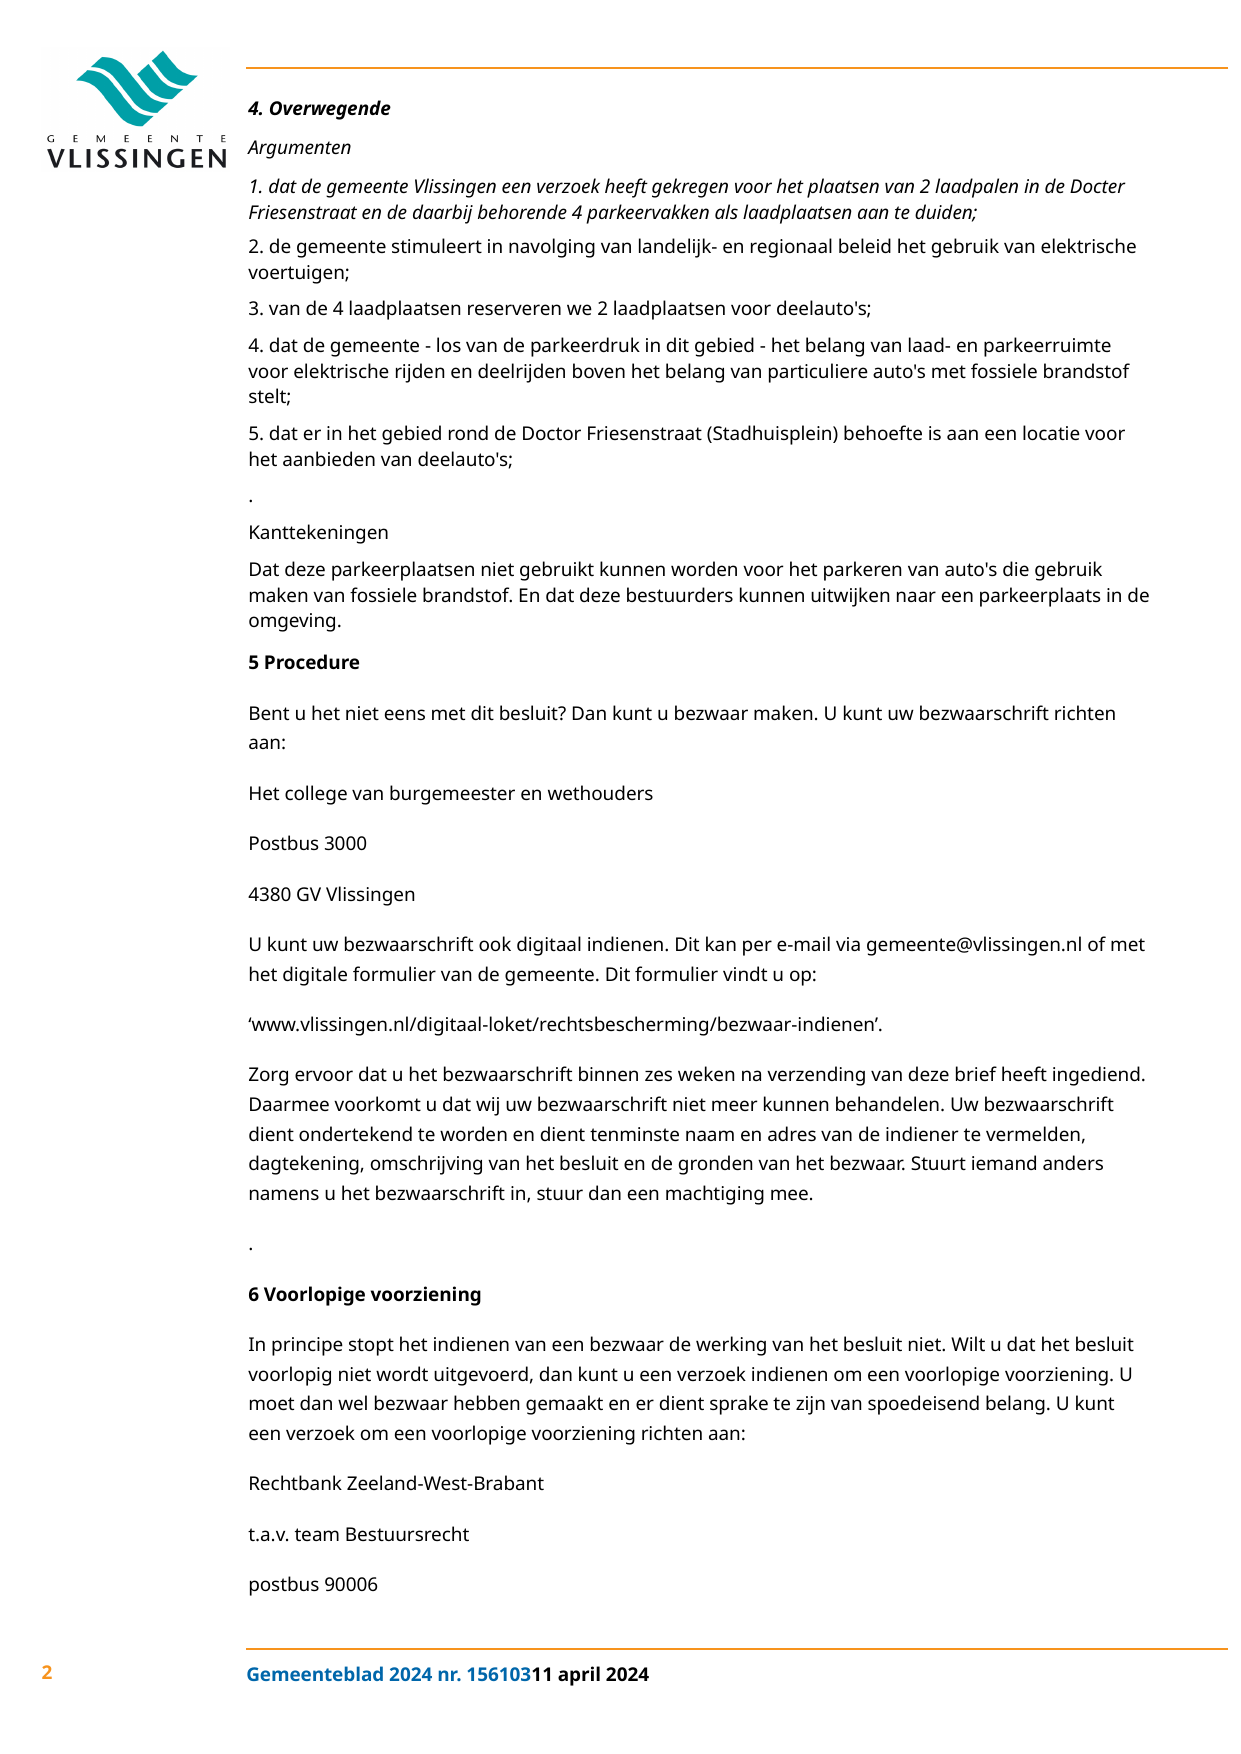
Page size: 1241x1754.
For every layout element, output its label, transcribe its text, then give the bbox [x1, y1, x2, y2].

text 1. dat de gemeente Vlissingen een verzoek heeft gekregen voor het plaatsen van 2 laadpalen in de Docter Friesenstraat en de daarbij behorende 4 parkeervakken als laadplaatsen aan te duiden; [248, 173, 1152, 225]
text Zorg ervoor dat u het bezwaarschrift binnen zes weken na verzending van deze brief heeft ingediend. Daarmee voorkomt u dat wij uw bezwaarschrift niet meer kunnen behandelen. Uw bezwaarschrift dient ondertekend te worden en dient tenminste naam en adres van de indiener te vermelden, dagtekening, omschrijving van het besluit en de gronden van het bezwaar. Stuurt iemand anders namens u het bezwaarschrift in, stuur dan een machtiging mee. [248, 1062, 1152, 1206]
text U kunt uw bezwaarschrift ook digitaal indienen. Dit kan per e-mail via gemeente@vlissingen.nl of met het digitale formulier van de gemeente. Dit formulier vindt u op: [248, 931, 1152, 986]
text Dat deze parkeerplaatsen niet gebruikt kunnen worden voor het parkeren van auto's die gebruik maken van fossiele brandstof. En dat deze bestuurders kunnen uitwijken naar een parkeerplaats in de omgeving. [248, 556, 1152, 633]
text t.a.v. team Bestuursrecht [248, 1521, 1152, 1546]
text 5. dat er in het gebied rond de Doctor Friesenstraat (Stadhuisplein) behoefte is aan een locatie voor het aanbieden van deelauto's; [248, 420, 1152, 472]
text In principe stopt het indienen van een bezwaar de werking van het besluit niet. Wilt u dat het besluit voorlopig niet wordt uitgevoerd, dan kunt u een verzoek indienen om een voorlopige voorziening. U moet dan wel bezwaar hebben gemaakt en er dient sprake te zijn van spoedeisend belang. U kunt een verzoek om een voorlopige voorziening richten aan: [248, 1331, 1152, 1446]
text 4. dat de gemeente - los van de parkeerdruk in dit gebied - het belang van laad- en parkeerruimte voor elektrische rijden en deelrijden boven het belang van particuliere auto's met fossiele brandstof stelt; [248, 332, 1152, 409]
text Het college van burgemeester en wethouders [248, 780, 1152, 806]
text 6 Voorlopige voorziening [248, 1281, 1152, 1306]
text 5 Procedure [248, 649, 1152, 675]
text Postbus 3000 [248, 830, 1152, 856]
text Rechtbank Zeeland-West-Brabant [248, 1470, 1152, 1496]
text 3. van de 4 laadplaatsen reserveren we 2 laadplaatsen voor deelauto's; [248, 296, 1152, 321]
text postbus 90006 [248, 1571, 1152, 1597]
text 4. Overwegende [248, 95, 1152, 121]
text ‘www.vlissingen.nl/digitaal-loket/rechtsbescherming/bezwaar-indienen’. [248, 1011, 1152, 1037]
text . [248, 483, 1152, 508]
text Kanttekeningen [248, 519, 1152, 545]
text . [248, 1230, 1152, 1256]
text Bent u het niet eens met dit besluit? Dan kunt u bezwaar maken. U kunt uw bezwaarschrift richten aan: [248, 700, 1152, 755]
picture [41, 47, 231, 172]
text 2. de gemeente stimuleert in navolging van landelijk- en regionaal beleid het gebruik van elektrische voertuigen; [248, 233, 1152, 284]
text Argumenten [248, 134, 1152, 160]
text 4380 GV Vlissingen [248, 881, 1152, 906]
